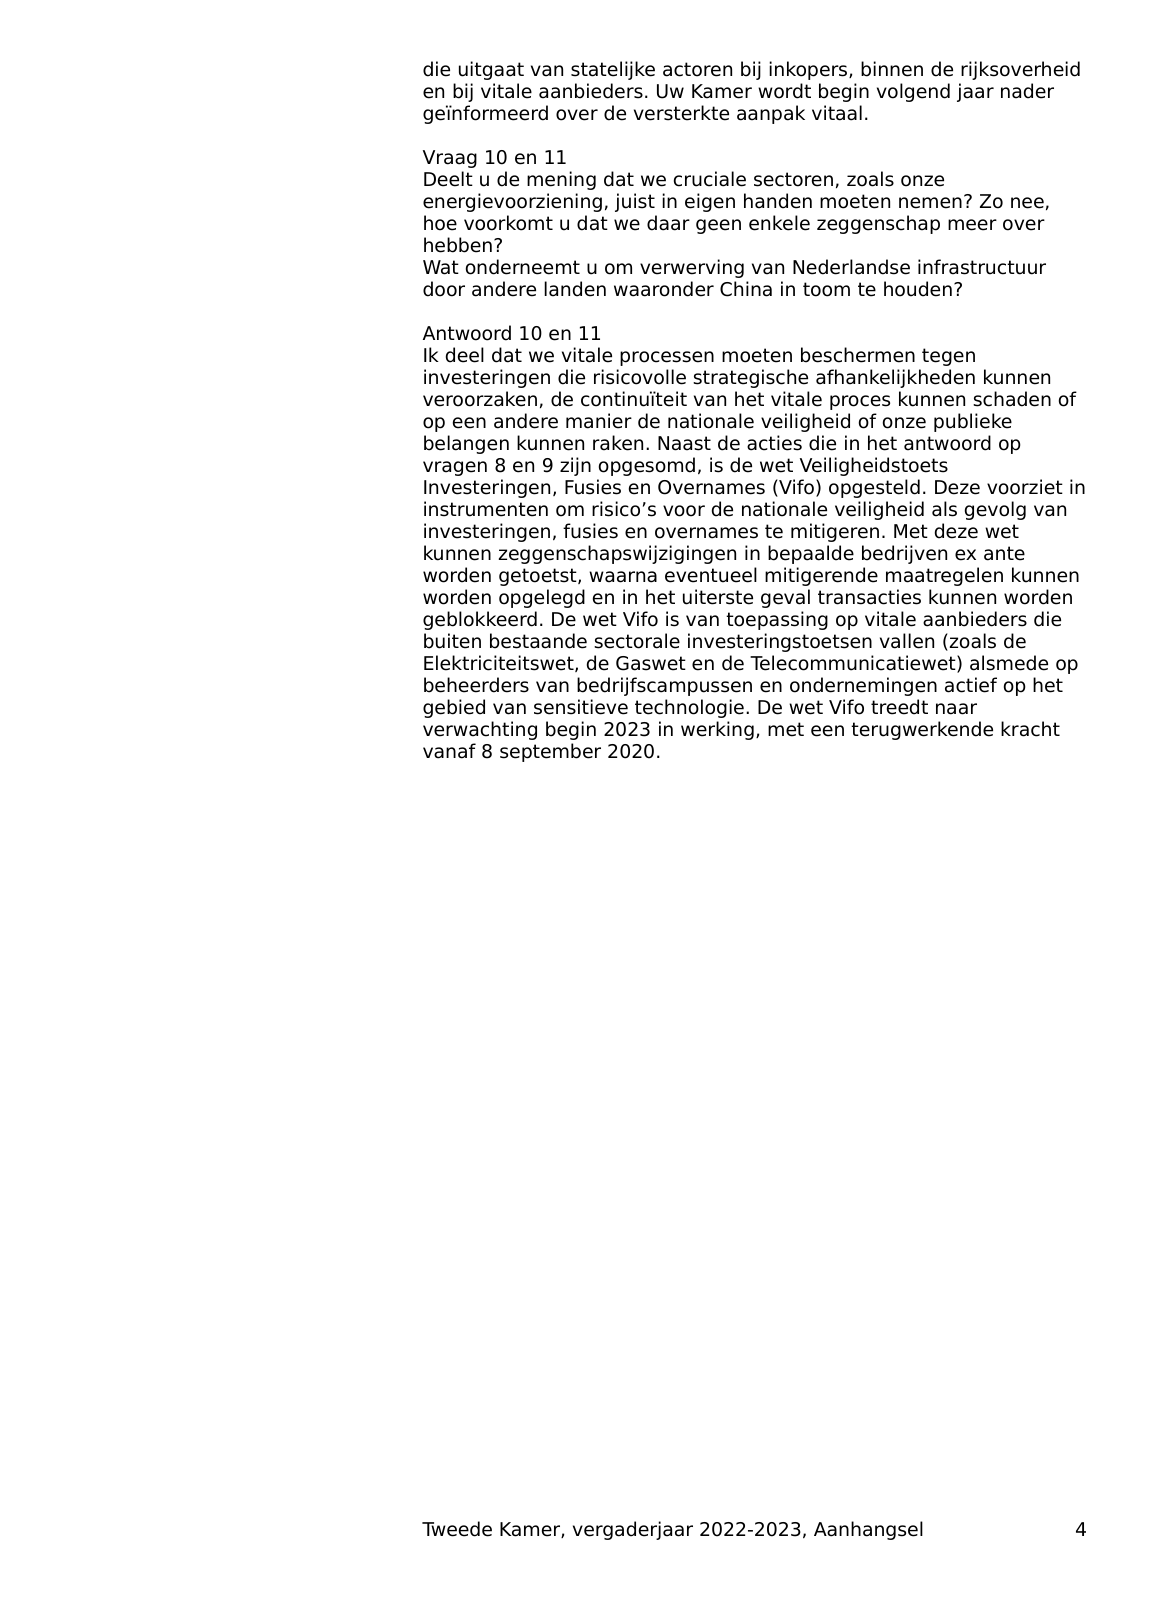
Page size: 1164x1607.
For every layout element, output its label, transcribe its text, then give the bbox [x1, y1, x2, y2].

text Antwoord 10 en 11 [422, 323, 1087, 345]
text Wat onderneemt u om verwerving van Nederlandse infrastructuur door andere landen waaronder China in toom te houden? [422, 257, 1087, 301]
text Deelt u de mening dat we cruciale sectoren, zoals onze energievoorziening, juist in eigen handen moeten nemen? Zo nee, hoe voorkomt u dat we daar geen enkele zeggenschap meer over hebben? [422, 169, 1087, 257]
text die uitgaat van statelijke actoren bij inkopers, binnen de rijksoverheid en bij vitale aanbieders. Uw Kamer wordt begin volgend jaar nader geïnformeerd over de versterkte aanpak vitaal. [422, 59, 1087, 125]
text Ik deel dat we vitale processen moeten beschermen tegen investeringen die risicovolle strategische afhankelijkheden kunnen veroorzaken, de continuïteit van het vitale proces kunnen schaden of op een andere manier de nationale veiligheid of onze publieke belangen kunnen raken. Naast de acties die in het antwoord op vragen 8 en 9 zijn opgesomd, is de wet Veiligheidstoets Investeringen, Fusies en Overnames (Vifo) opgesteld. Deze voorziet in instrumenten om risico’s voor de nationale veiligheid als gevolg van investeringen, fusies en overnames te mitigeren. Met deze wet kunnen zeggenschapswijzigingen in bepaalde bedrijven ex ante worden getoetst, waarna eventueel mitigerende maatregelen kunnen worden opgelegd en in het uiterste geval transacties kunnen worden geblokkeerd. De wet Vifo is van toepassing op vitale aanbieders die buiten bestaande sectorale investeringstoetsen vallen (zoals de Elektriciteitswet, de Gaswet en de Telecommunicatiewet) alsmede op beheerders van bedrijfscampussen en ondernemingen actief op het gebied van sensitieve technologie. De wet Vifo treedt naar verwachting begin 2023 in werking, met een terugwerkende kracht vanaf 8 september 2020. [422, 345, 1087, 763]
text Vraag 10 en 11 [422, 147, 1087, 169]
